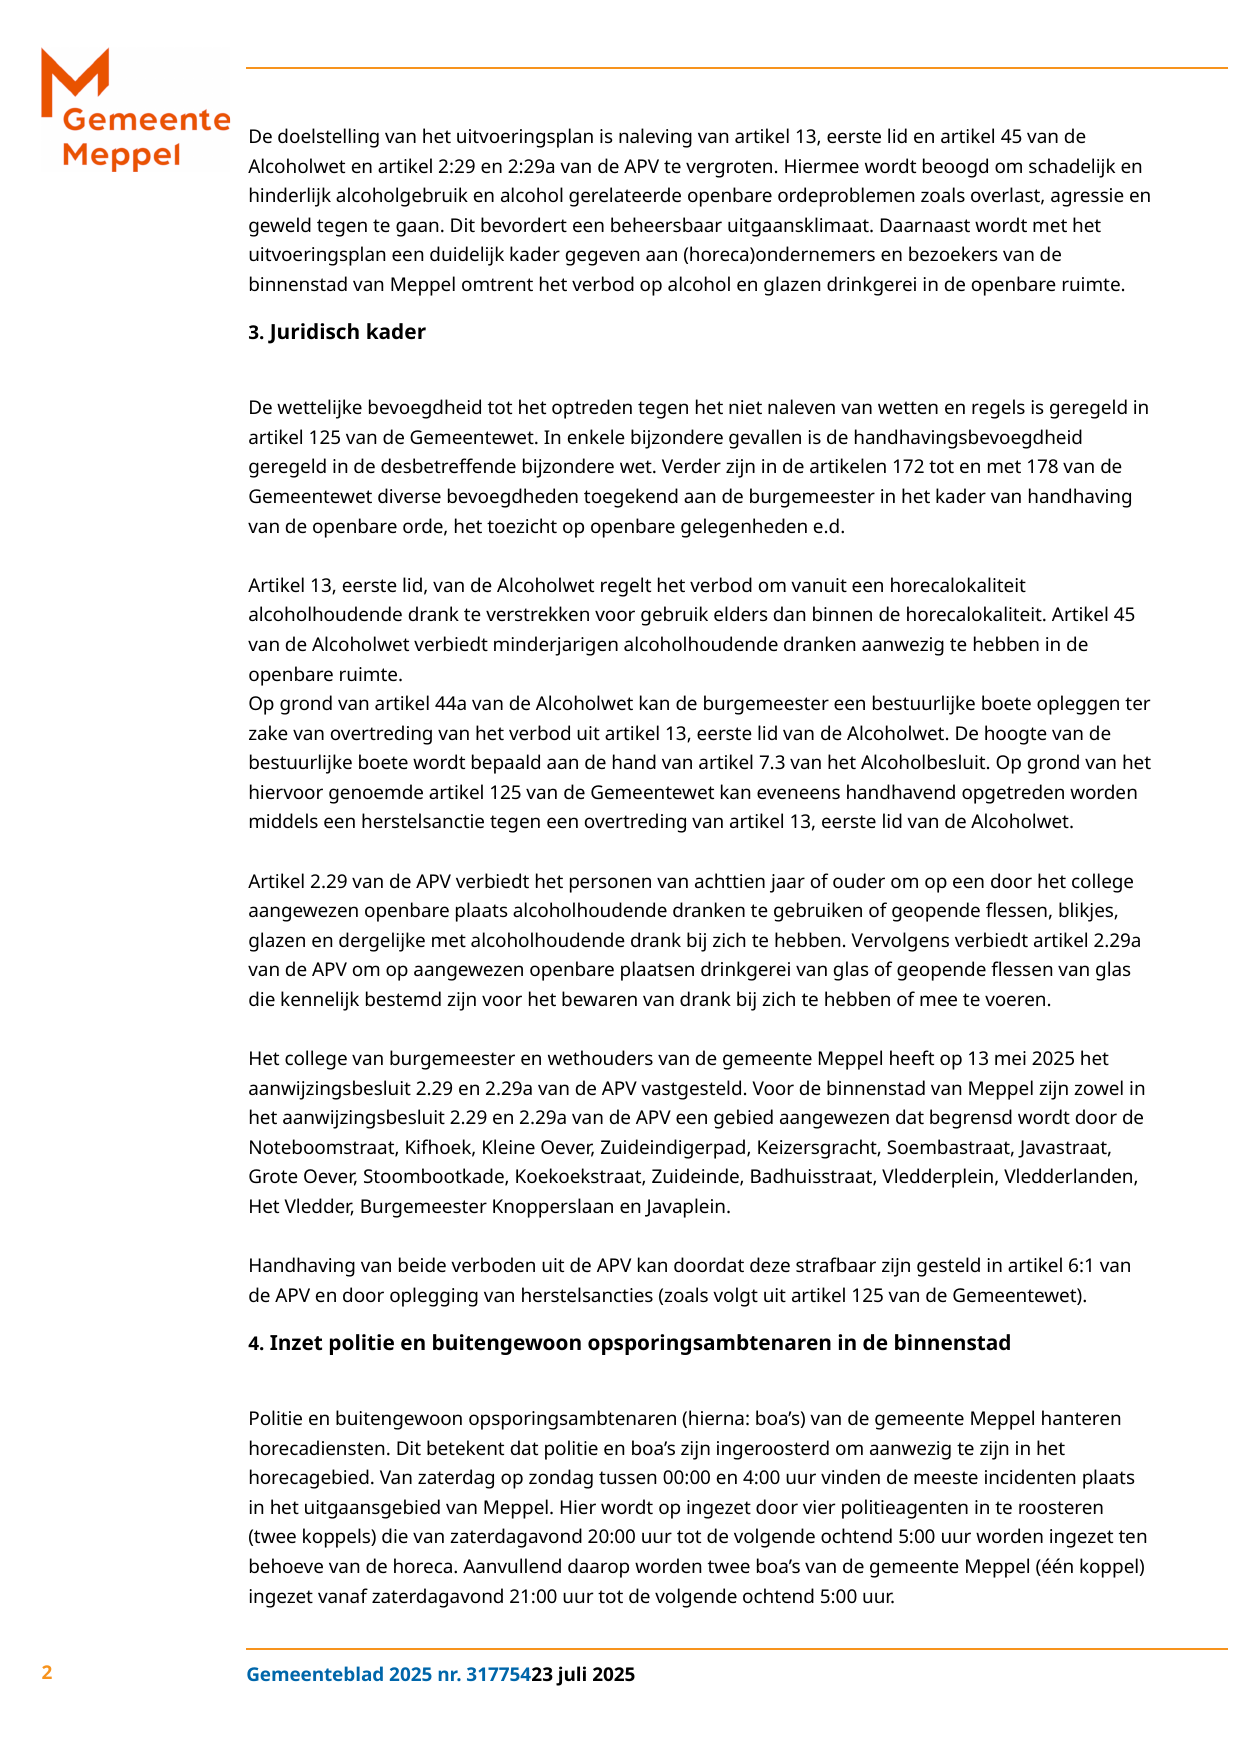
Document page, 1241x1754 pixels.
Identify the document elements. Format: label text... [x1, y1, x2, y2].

text Op grond van artikel 44a van de Alcoholwet kan de burgemeester een bestuurlijke boete opleggen ter zake van overtreding van het verbod uit artikel 13, eerste lid van de Alcoholwet. De hoogte van de bestuurlijke boete wordt bepaald aan de hand van artikel 7.3 van het Alcoholbesluit. Op grond van het hiervoor genoemde artikel 125 van de Gemeentewet kan eveneens handhavend opgetreden worden middels een herstelsanctie tegen een overtreding van artikel 13, eerste lid van de Alcoholwet. [248, 690, 1152, 834]
text 3. Juridisch kader [248, 317, 1152, 345]
text Handhaving van beide verboden uit de APV kan doordat deze strafbaar zijn gesteld in artikel 6:1 van de APV en door oplegging van herstelsancties (zoals volgt uit artikel 125 van de Gemeentewet). [248, 1252, 1152, 1308]
text Politie en buitengewoon opsporingsambtenaren (hierna: boa’s) van de gemeente Meppel hanteren horecadiensten. Dit betekent dat politie en boa’s zijn ingeroosterd om aanwezig te zijn in het horecagebied. Van zaterdag op zondag tussen 00:00 en 4:00 uur vinden de meeste incidenten plaats in het uitgaansgebied van Meppel. Hier wordt op ingezet door vier politieagenten in te roosteren (twee koppels) die van zaterdagavond 20:00 uur tot de volgende ochtend 5:00 uur worden ingezet ten behoeve van de horeca. Aanvullend daarop worden twee boa’s van de gemeente Meppel (één koppel) ingezet vanaf zaterdagavond 21:00 uur tot de volgende ochtend 5:00 uur. [248, 1405, 1152, 1608]
text Artikel 13, eerste lid, van de Alcoholwet regelt het verbod om vanuit een horecalokaliteit alcoholhoudende drank te verstrekken voor gebruik elders dan binnen de horecalokaliteit. Artikel 45 van de Alcoholwet verbiedt minderjarigen alcoholhoudende dranken aanwezig te hebben in de openbare ruimte. [248, 572, 1152, 686]
text Artikel 2.29 van de APV verbiedt het personen van achttien jaar of ouder om op een door het college aangewezen openbare plaats alcoholhoudende dranken te gebruiken of geopende flessen, blikjes, glazen en dergelijke met alcoholhoudende drank bij zich te hebben. Vervolgens verbiedt artikel 2.29a van de APV om op aangewezen openbare plaatsen drinkgerei van glas of geopende flessen van glas die kennelijk bestemd zijn voor het bewaren van drank bij zich te hebben of mee te voeren. [248, 868, 1152, 1012]
text De wettelijke bevoegdheid tot het optreden tegen het niet naleven van wetten en regels is geregeld in artikel 125 van de Gemeentewet. In enkele bijzondere gevallen is de handhavingsbevoegdheid geregeld in de desbetreffende bijzondere wet. Verder zijn in de artikelen 172 tot en met 178 van de Gemeentewet diverse bevoegdheden toegekend aan de burgemeester in het kader van handhaving van de openbare orde, het toezicht op openbare gelegenheden e.d. [248, 394, 1152, 538]
picture [41, 47, 231, 172]
text 4. Inzet politie en buitengewoon opsporingsambtenaren in de binnenstad [248, 1328, 1152, 1356]
text Het college van burgemeester en wethouders van de gemeente Meppel heeft op 13 mei 2025 het aanwijzingsbesluit 2.29 en 2.29a van de APV vastgesteld. Voor de binnenstad van Meppel zijn zowel in het aanwijzingsbesluit 2.29 en 2.29a van de APV een gebied aangewezen dat begrensd wordt door de Noteboomstraat, Kifhoek, Kleine Oever, Zuideindigerpad, Keizersgracht, Soembastraat, Javastraat, Grote Oever, Stoombootkade, Koekoekstraat, Zuideinde, Badhuisstraat, Vledderplein, Vledderlanden, Het Vledder, Burgemeester Knopperslaan en Javaplein. [248, 1045, 1152, 1219]
text De doelstelling van het uitvoeringsplan is naleving van artikel 13, eerste lid en artikel 45 van de Alcoholwet en artikel 2:29 en 2:29a van de APV te vergroten. Hiermee wordt beoogd om schadelijk en hinderlijk alcoholgebruik en alcohol gerelateerde openbare ordeproblemen zoals overlast, agressie en geweld tegen te gaan. Dit bevordert een beheersbaar uitgaansklimaat. Daarnaast wordt met het uitvoeringsplan een duidelijk kader gegeven aan (horeca)ondernemers en bezoekers van de binnenstad van Meppel omtrent het verbod op alcohol en glazen drinkgerei in de openbare ruimte. [248, 123, 1152, 297]
